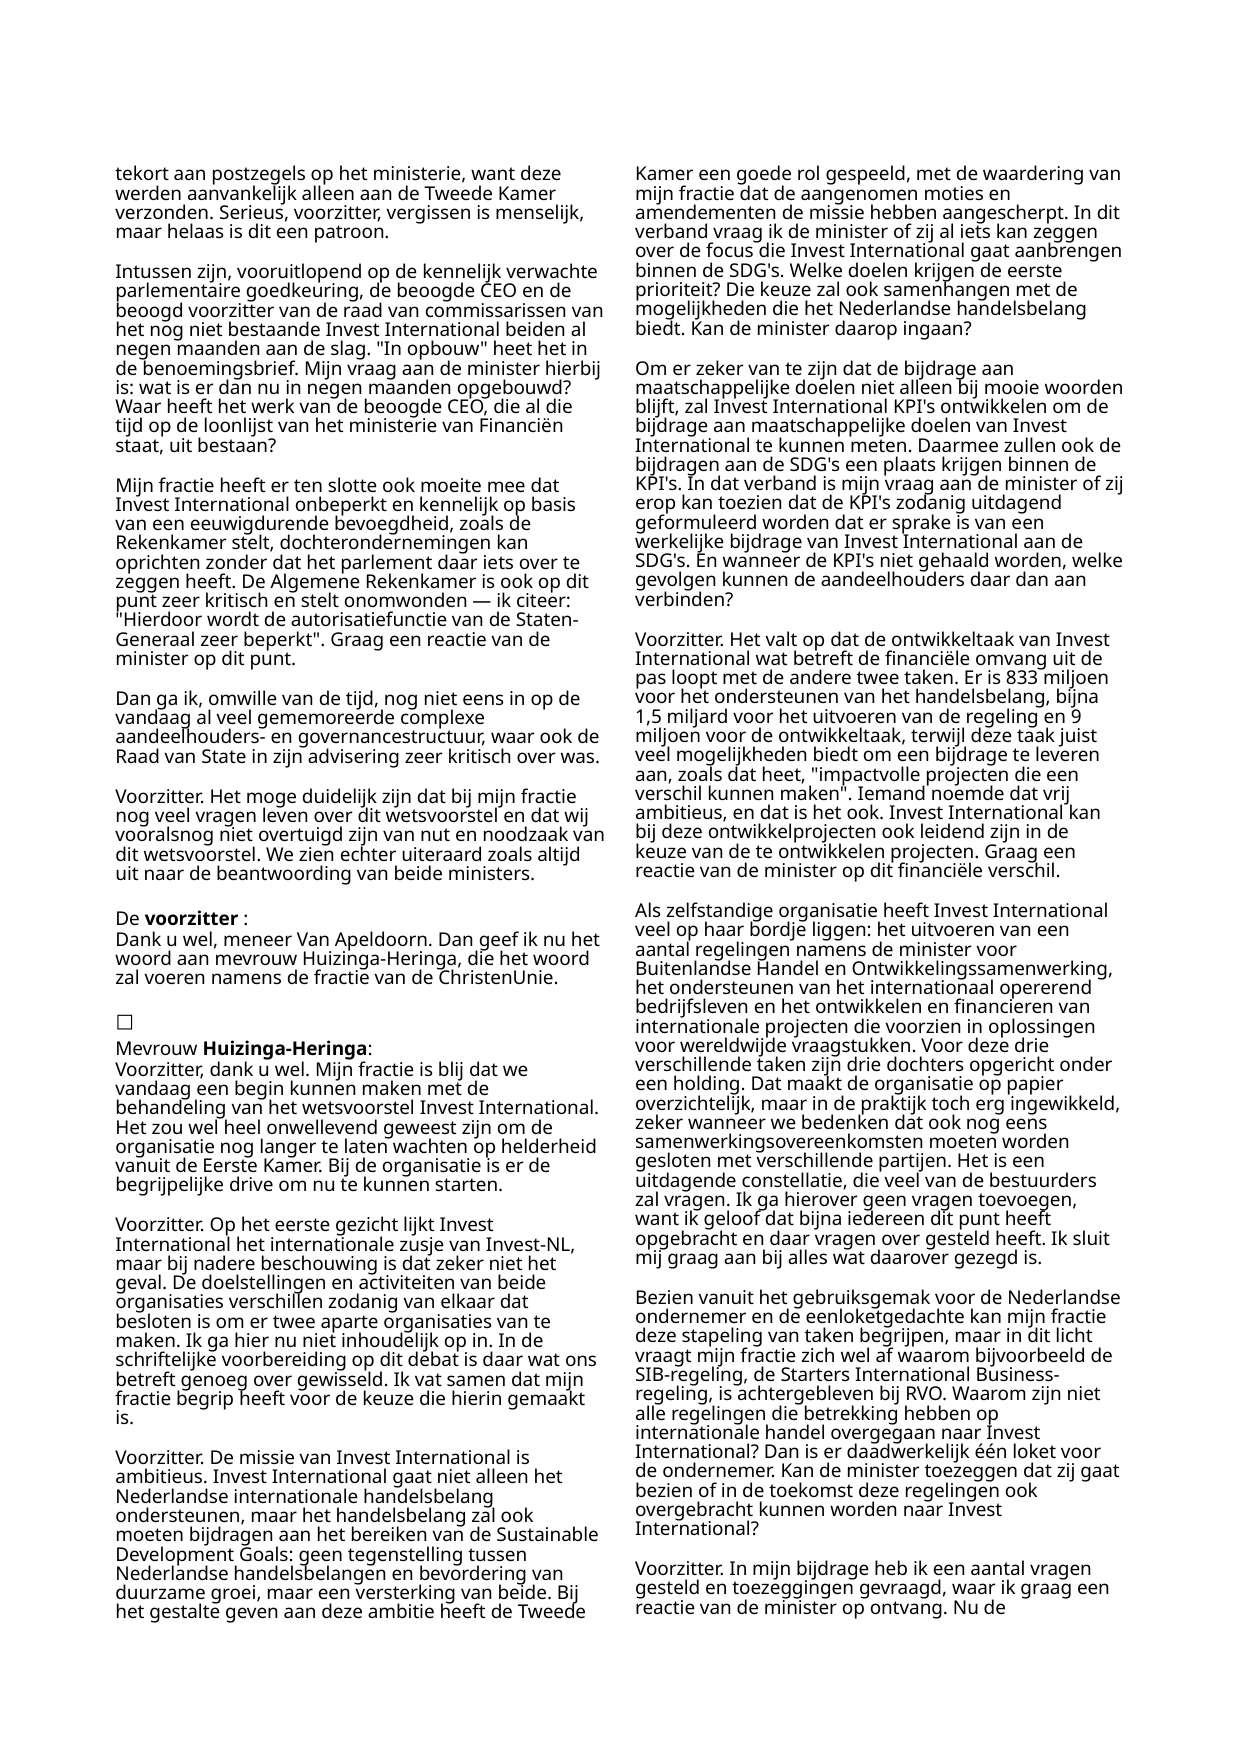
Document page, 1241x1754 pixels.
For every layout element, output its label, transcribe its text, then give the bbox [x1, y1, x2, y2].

text De voorzitter : [115, 905, 605, 931]
text Intussen zijn, vooruitlopend op de kennelijk verwachte parlementaire goedkeuring, de beoogde CEO en de beoogd voorzitter van de raad van commissarissen van het nog niet bestaande Invest International beiden al negen maanden aan de slag. "In opbouw" heet het in de benoemingsbrief. Mijn vraag aan de minister hierbij is: wat is er dan nu in negen maanden opgebouwd? Waar heeft het werk van de beoogde CEO, die al die tijd op de loonlijst van het ministerie van Financiën staat, uit bestaan? [115, 263, 605, 456]
text Voorzitter. Het moge duidelijk zijn dat bij mijn fractie nog veel vragen leven over dit wetsvoorstel en dat wij vooralsnog niet overtuigd zijn van nut en noodzaak van dit wetsvoorstel. We zien echter uiteraard zoals altijd uit naar de beantwoording van beide ministers. [115, 788, 605, 884]
text Dank u wel, meneer Van Apeldoorn. Dan geef ik nu het woord aan mevrouw Huizinga-Heringa, die het woord zal voeren namens de fractie van de ChristenUnie. [115, 931, 605, 988]
text Voorzitter. Op het eerste gezicht lijkt Invest International het internationale zusje van Invest-NL, maar bij nadere beschouwing is dat zeker niet het geval. De doelstellingen en activiteiten van beide organisaties verschillen zodanig van elkaar dat besloten is om er twee aparte organisaties van te maken. Ik ga hier nu niet inhoudelijk op in. In de schriftelijke voorbereiding op dit debat is daar wat ons betreft genoeg over gewisseld. Ik vat samen dat mijn fractie begrip heeft voor de keuze die hierin gemaakt is. [115, 1216, 605, 1428]
text Als zelfstandige organisatie heeft Invest International veel op haar bordje liggen: het uitvoeren van een aantal regelingen namens de minister voor Buitenlandse Handel en Ontwikkelingssamenwerking, het ondersteunen van het internationaal opererend bedrijfsleven en het ontwikkelen en financieren van internationale projecten die voorzien in oplossingen voor wereldwijde vraagstukken. Voor deze drie verschillende taken zijn drie dochters opgericht onder een holding. Dat maakt de organisatie op papier overzichtelijk, maar in de praktijk toch erg ingewikkeld, zeker wanneer we bedenken dat ook nog eens samenwerkingsovereenkomsten moeten worden gesloten met verschillende partijen. Het is een uitdagende constellatie, die veel van de bestuurders zal vragen. Ik ga hierover geen vragen toevoegen, want ik geloof dat bijna iedereen dit punt heeft opgebracht en daar vragen over gesteld heeft. Ik sluit mij graag aan bij alles wat daarover gezegd is. [635, 902, 1125, 1268]
text Dan ga ik, omwille van de tijd, nog niet eens in op de vandaag al veel gememoreerde complexe aandeelhouders- en governancestructuur, waar ook de Raad van State in zijn advisering zeer kritisch over was. [115, 690, 605, 767]
text tekort aan postzegels op het ministerie, want deze werden aanvankelijk alleen aan de Tweede Kamer verzonden. Serieus, voorzitter, vergissen is menselijk, maar helaas is dit een patroon. [115, 165, 605, 242]
text Voorzitter. De missie van Invest International is ambitieus. Invest International gaat niet alleen het Nederlandse internationale handelsbelang ondersteunen, maar het handelsbelang zal ook moeten bijdragen aan het bereiken van de Sustainable Development Goals: geen tegenstelling tussen Nederlandse handelsbelangen en bevordering van duurzame groei, maar een versterking van beide. Bij het gestalte geven aan deze ambitie heeft de Tweede [115, 1449, 605, 1623]
text Mijn fractie heeft er ten slotte ook moeite mee dat Invest International onbeperkt en kennelijk op basis van een eeuwigdurende bevoegdheid, zoals de Rekenkamer stelt, dochterondernemingen kan oprichten zonder dat het parlement daar iets over te zeggen heeft. De Algemene Rekenkamer is ook op dit punt zeer kritisch en stelt onomwonden — ik citeer: "Hierdoor wordt de autorisatiefunctie van de Staten-Generaal zeer beperkt". Graag een reactie van de minister op dit punt. [115, 477, 605, 669]
text Mevrouw Huizinga-Heringa: [115, 1035, 605, 1061]
text Voorzitter. In mijn bijdrage heb ik een aantal vragen gesteld en toezeggingen gevraagd, waar ik graag een reactie van de minister op ontvang. Nu de [635, 1560, 1125, 1618]
text Voorzitter. Het valt op dat de ontwikkeltaak van Invest International wat betreft de financiële omvang uit de pas loopt met de andere twee taken. Er is 833 miljoen voor het ondersteunen van het handelsbelang, bijna 1,5 miljard voor het uitvoeren van de regeling en 9 miljoen voor de ontwikkeltaak, terwijl deze taak juist veel mogelijkheden biedt om een bijdrage te leveren aan, zoals dat heet, "impactvolle projecten die een verschil kunnen maken". Iemand noemde dat vrij ambitieus, en dat is het ook. Invest International kan bij deze ontwikkelprojecten ook leidend zijn in de keuze van de te ontwikkelen projecten. Graag een reactie van de minister op dit financiële verschil. [635, 631, 1125, 881]
text Kamer een goede rol gespeeld, met de waardering van mijn fractie dat de aangenomen moties en amendementen de missie hebben aangescherpt. In dit verband vraag ik de minister of zij al iets kan zeggen over de focus die Invest International gaat aanbrengen binnen de SDG's. Welke doelen krijgen de eerste prioriteit? Die keuze zal ook samenhangen met de mogelijkheden die het Nederlandse handelsbelang biedt. Kan de minister daarop ingaan? [635, 165, 1125, 339]
text Om er zeker van te zijn dat de bijdrage aan maatschappelijke doelen niet alleen bij mooie woorden blijft, zal Invest International KPI's ontwikkelen om de bijdrage aan maatschappelijke doelen van Invest International te kunnen meten. Daarmee zullen ook de bijdragen aan de SDG's een plaats krijgen binnen de KPI's. In dat verband is mijn vraag aan de minister of zij erop kan toezien dat de KPI's zodanig uitdagend geformuleerd worden dat er sprake is van een werkelijke bijdrage van Invest International aan de SDG's. En wanneer de KPI's niet gehaald worden, welke gevolgen kunnen de aandeelhouders daar dan aan verbinden? [635, 359, 1125, 610]
text Voorzitter, dank u wel. Mijn fractie is blij dat we vandaag een begin kunnen maken met de behandeling van het wetsvoorstel Invest International. Het zou wel heel onwellevend geweest zijn om de organisatie nog langer te laten wachten op helderheid vanuit de Eerste Kamer. Bij de organisatie is er de begrijpelijke drive om nu te kunnen starten. [115, 1061, 605, 1196]
text Bezien vanuit het gebruiksgemak voor de Nederlandse ondernemer en de eenloketgedachte kan mijn fractie deze stapeling van taken begrijpen, maar in dit licht vraagt mijn fractie zich wel af waarom bijvoorbeeld de SIB-regeling, de Starters International Business-regeling, is achtergebleven bij RVO. Waarom zijn niet alle regelingen die betrekking hebben op internationale handel overgegaan naar Invest International? Dan is er daadwerkelijk één loket voor de ondernemer. Kan de minister toezeggen dat zij gaat bezien of in de toekomst deze regelingen ook overgebracht kunnen worden naar Invest International? [635, 1289, 1125, 1539]
text ⬜ [115, 1009, 605, 1035]
